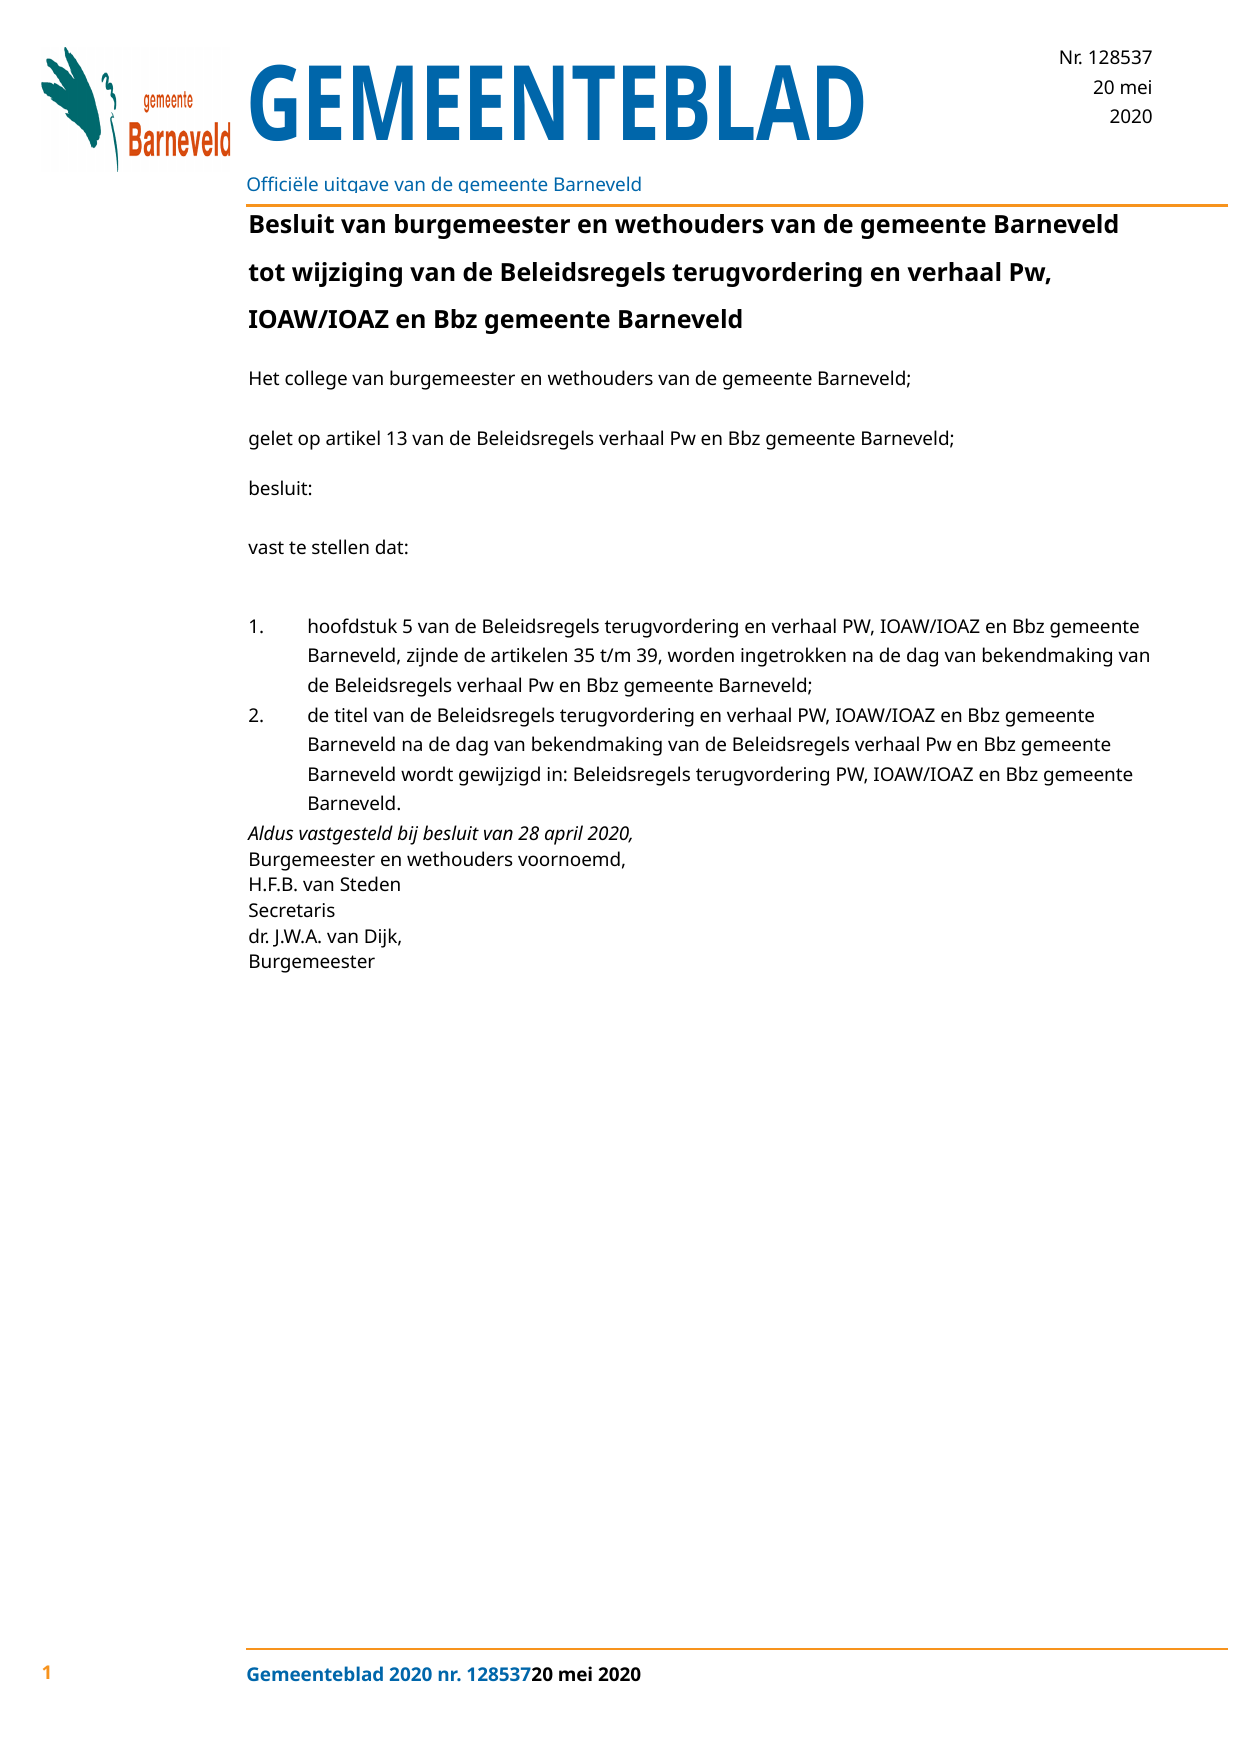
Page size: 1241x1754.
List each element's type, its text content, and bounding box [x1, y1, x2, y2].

text Besluit van burgemeester en wethouders van de gemeente Barneveld tot wijziging van de Beleidsregels terugvordering en verhaal Pw, IOAW/IOAZ en Bbz gemeente Barneveld [248, 207, 1152, 336]
text vast te stellen dat: [248, 534, 1152, 560]
text H.F.B. van Steden [248, 872, 1152, 897]
list de titel van de Beleidsregels terugvordering en verhaal PW, IOAW/IOAZ en Bbz gemeente Barneveld na de dag van bekendmaking van de Beleidsregels verhaal Pw en Bbz gemeente Barneveld wordt gewijzigd in: Beleidsregels terugvordering PW, IOAW/IOAZ en Bbz gemeente Barneveld. [248, 702, 1152, 816]
text Het college van burgemeester en wethouders van de gemeente Barneveld; [248, 366, 1152, 391]
picture [41, 47, 231, 172]
text Aldus vastgesteld bij besluit van 28 april 2020, [248, 820, 1152, 846]
text besluit: [248, 475, 1152, 501]
list hoofdstuk 5 van de Beleidsregels terugvordering en verhaal PW, IOAW/IOAZ en Bbz gemeente Barneveld, zijnde de artikelen 35 t/m 39, worden ingetrokken na de dag van bekendmaking van de Beleidsregels verhaal Pw en Bbz gemeente Barneveld; [248, 613, 1152, 698]
text Burgemeester [248, 949, 1152, 974]
text dr. J.W.A. van Dijk, [248, 923, 1152, 949]
text Burgemeester en wethouders voornoemd, [248, 846, 1152, 872]
text Secretaris [248, 897, 1152, 923]
text gelet op artikel 13 van de Beleidsregels verhaal Pw en Bbz gemeente Barneveld; [248, 425, 1152, 450]
